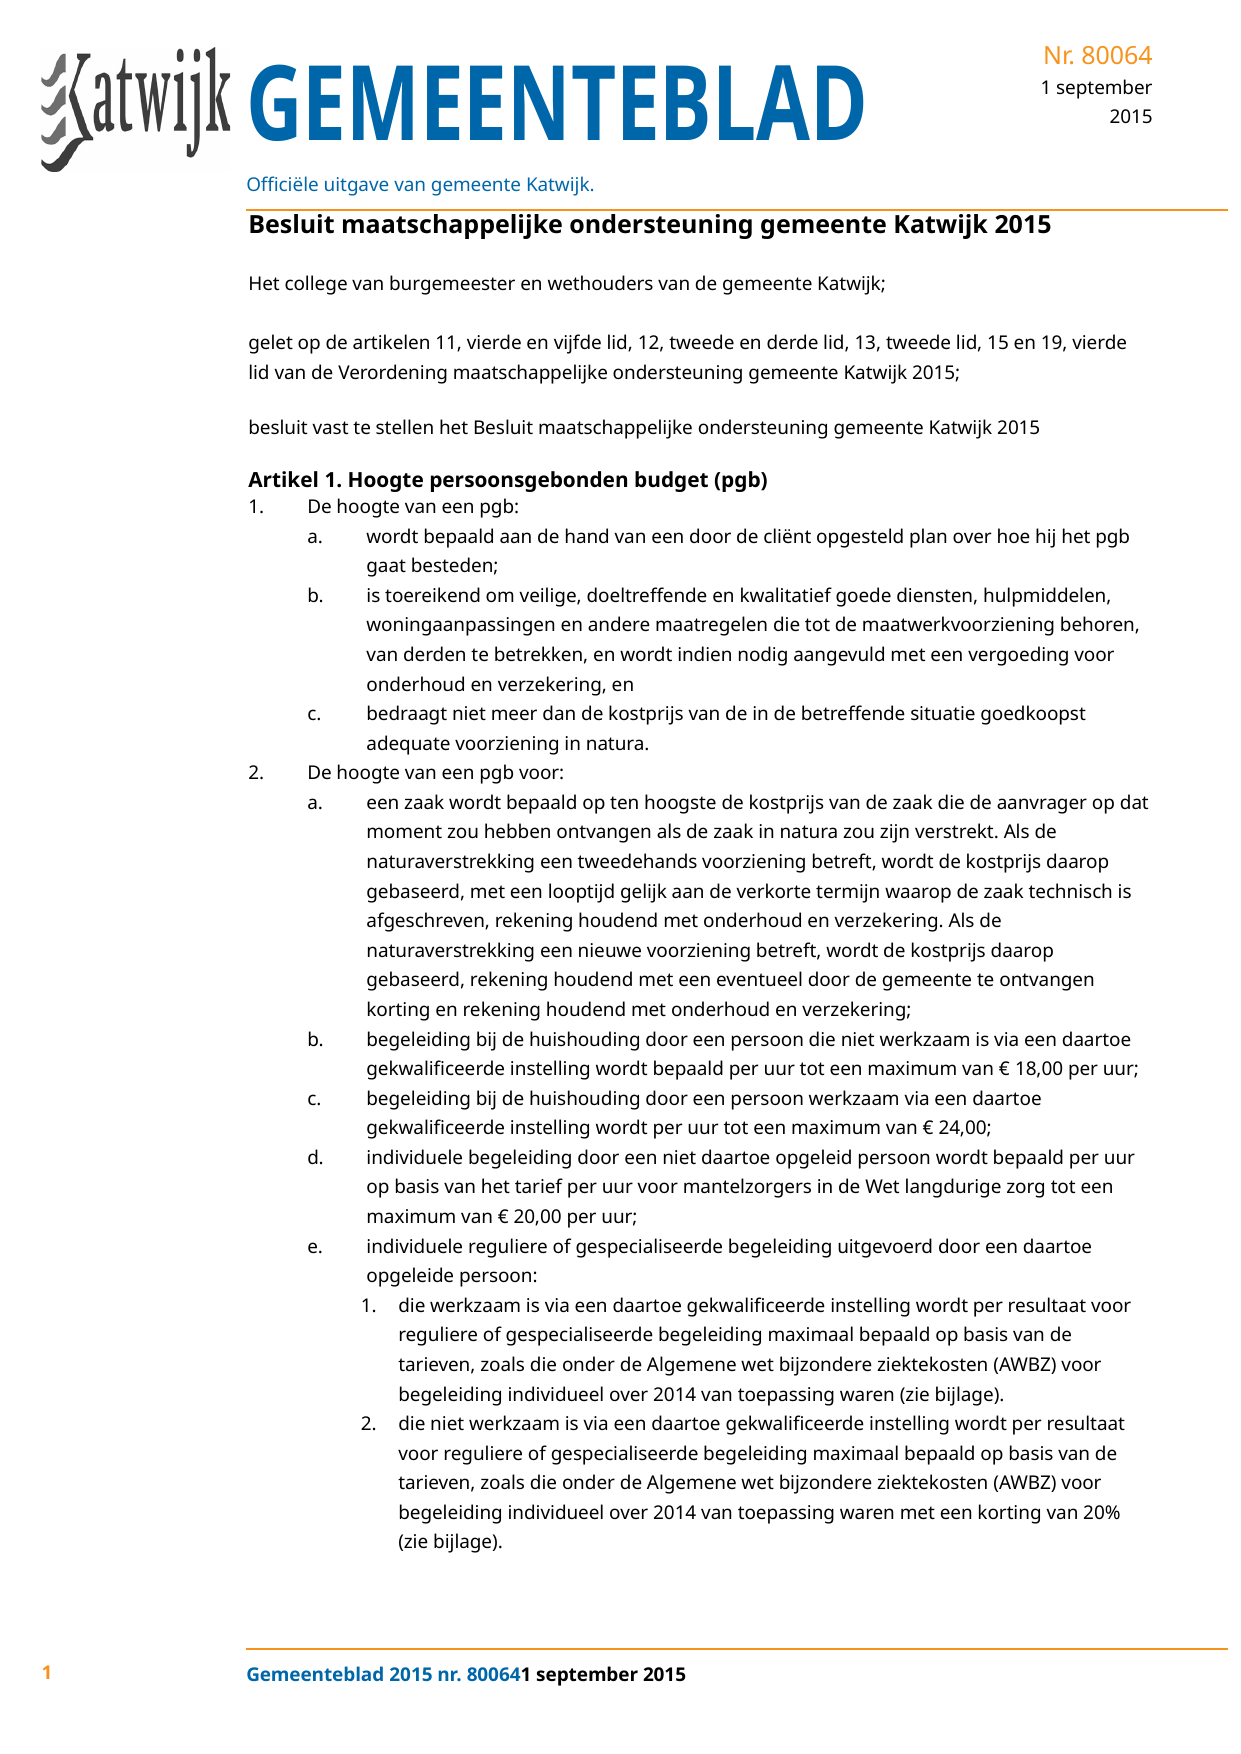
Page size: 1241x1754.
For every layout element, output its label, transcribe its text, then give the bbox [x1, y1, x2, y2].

list begeleiding bij de huishouding door een persoon die niet werkzaam is via een daartoe gekwalificeerde instelling wordt bepaald per uur tot een maximum van € 18,00 per uur; [307, 1026, 1152, 1081]
list wordt bepaald aan de hand van een door de cliënt opgesteld plan over hoe hij het pgb gaat besteden; [307, 523, 1152, 578]
text Artikel 1. Hoogte persoonsgebonden budget (pgb) [248, 465, 1152, 493]
text Het college van burgemeester en wethouders van de gemeente Katwijk; [248, 270, 1152, 296]
list is toereikend om veilige, doeltreffende en kwalitatief goede diensten, hulpmiddelen, woningaanpassingen en andere maatregelen die tot de maatwerkvoorziening behoren, van derden te betrekken, en wordt indien nodig aangevuld met een vergoeding voor onderhoud en verzekering, en [307, 582, 1152, 696]
list individuele reguliere of gespecialiseerde begeleiding uitgevoerd door een daartoe opgeleide persoon: [307, 1233, 1152, 1288]
list bedraagt niet meer dan de kostprijs van de in de betreffende situatie goedkoopst adequate voorziening in natura. [307, 700, 1152, 756]
text besluit vast te stellen het Besluit maatschappelijke ondersteuning gemeente Katwijk 2015 [248, 414, 1152, 440]
text gelet op de artikelen 11, vierde en vijfde lid, 12, tweede en derde lid, 13, tweede lid, 15 en 19, vierde lid van de Verordening maatschappelijke ondersteuning gemeente Katwijk 2015; [248, 329, 1152, 385]
list individuele begeleiding door een niet daartoe opgeleid persoon wordt bepaald per uur op basis van het tarief per uur voor mantelzorgers in de Wet langdurige zorg tot een maximum van € 20,00 per uur; [307, 1144, 1152, 1229]
list De hoogte van een pgb: [248, 493, 1152, 519]
list begeleiding bij de huishouding door een persoon werkzaam via een daartoe gekwalificeerde instelling wordt per uur tot een maximum van € 24,00; [307, 1085, 1152, 1140]
list De hoogte van een pgb voor: [248, 759, 1152, 785]
list die niet werkzaam is via een daartoe gekwalificeerde instelling wordt per resultaat voor reguliere of gespecialiseerde begeleiding maximaal bepaald op basis van de tarieven, zoals die onder de Algemene wet bijzondere ziektekosten (AWBZ) voor begeleiding individueel over 2014 van toepassing waren met een korting van 20% (zie bijlage). [361, 1410, 1152, 1554]
list een zaak wordt bepaald op ten hoogste de kostprijs van de zaak die de aanvrager op dat moment zou hebben ontvangen als de zaak in natura zou zijn verstrekt. Als de naturaverstrekking een tweedehands voorziening betreft, wordt de kostprijs daarop gebaseerd, met een looptijd gelijk aan de verkorte termijn waarop de zaak technisch is afgeschreven, rekening houdend met onderhoud en verzekering. Als de naturaverstrekking een nieuwe voorziening betreft, wordt de kostprijs daarop gebaseerd, rekening houdend met een eventueel door de gemeente te ontvangen korting en rekening houdend met onderhoud en verzekering; [307, 789, 1152, 1022]
list die werkzaam is via een daartoe gekwalificeerde instelling wordt per resultaat voor reguliere of gespecialiseerde begeleiding maximaal bepaald op basis van de tarieven, zoals die onder de Algemene wet bijzondere ziektekosten (AWBZ) voor begeleiding individueel over 2014 van toepassing waren (zie bijlage). [361, 1292, 1152, 1406]
text Besluit maatschappelijke ondersteuning gemeente Katwijk 2015 [248, 211, 1152, 241]
picture [41, 47, 231, 172]
